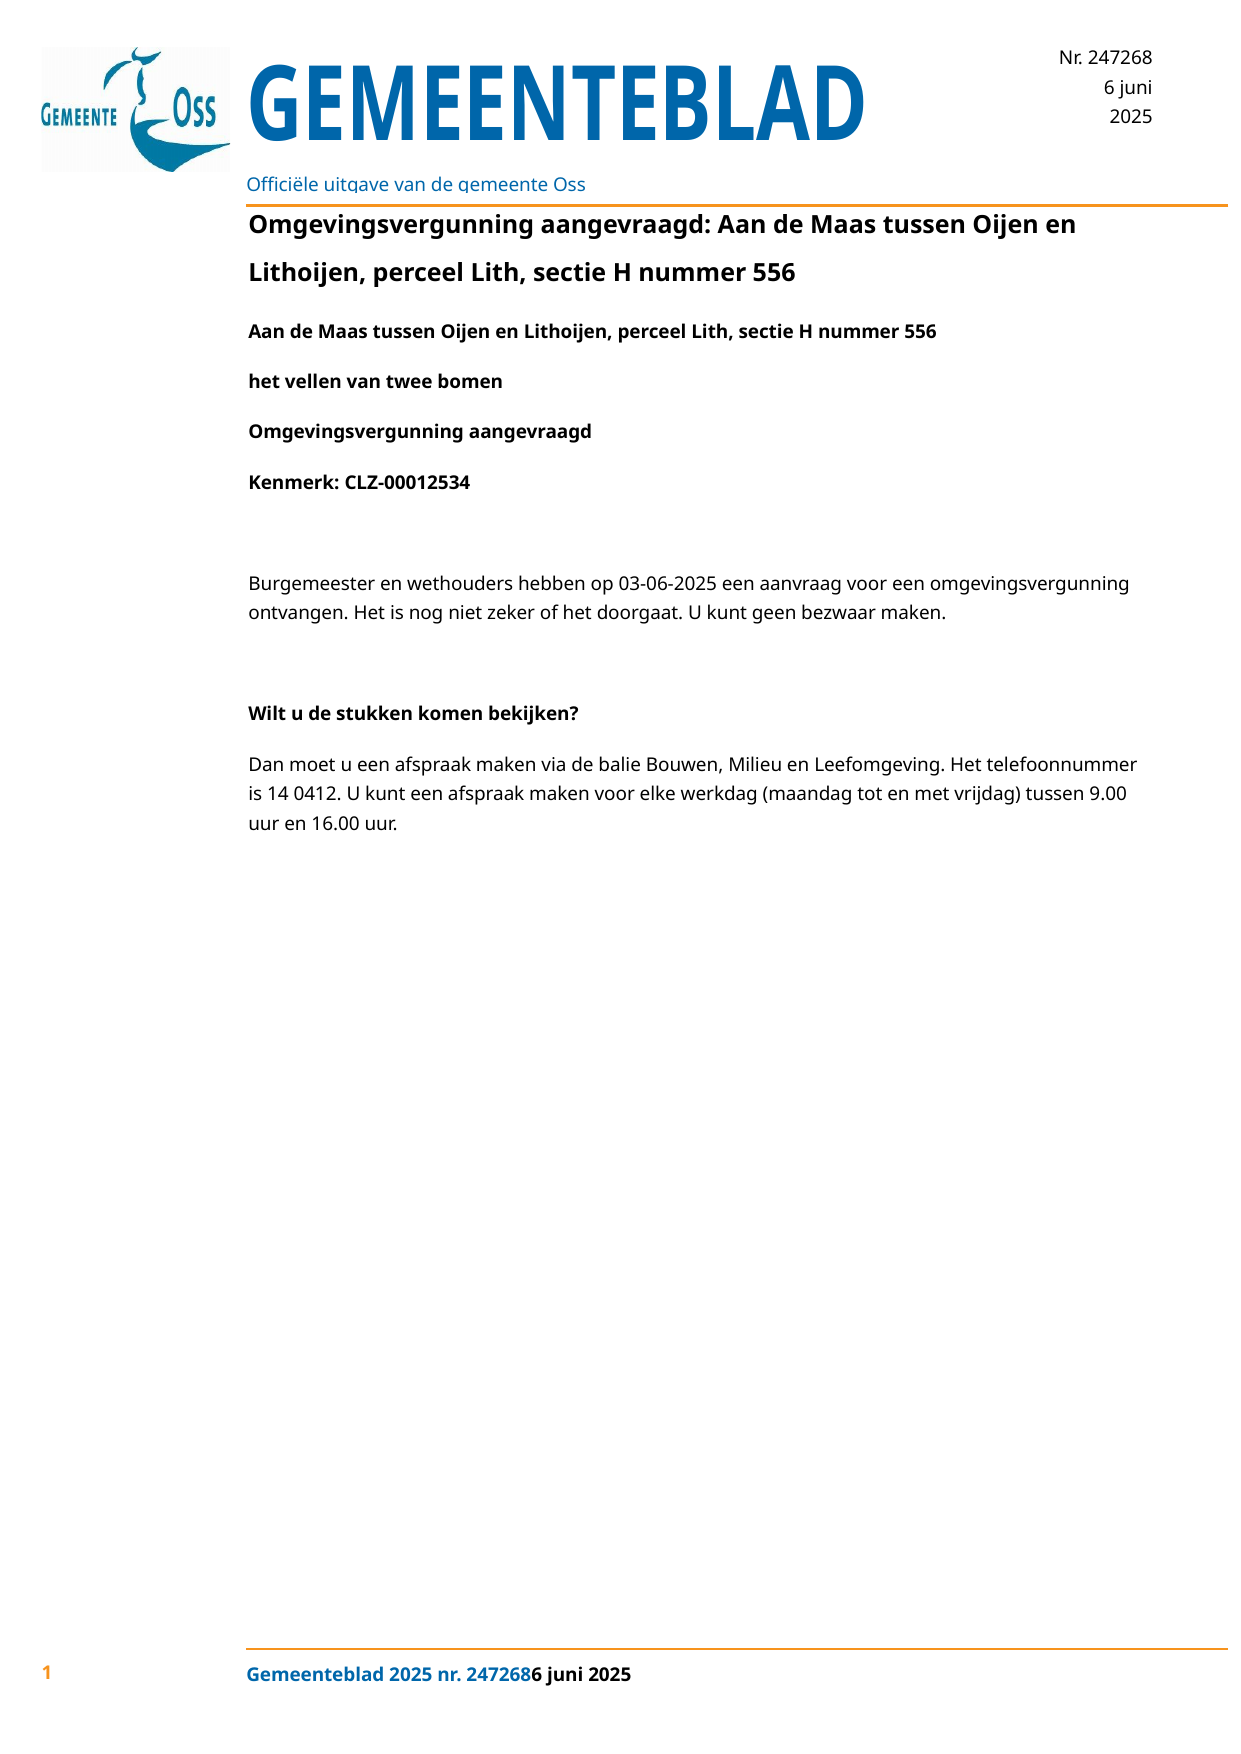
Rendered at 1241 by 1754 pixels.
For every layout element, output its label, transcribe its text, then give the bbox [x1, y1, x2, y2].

text Wilt u de stukken komen bekijken? [248, 700, 1152, 726]
text Omgevingsvergunning aangevraagd: Aan de Maas tussen Oijen en Lithoijen, perceel Lith, sectie H nummer 556 [248, 207, 1152, 288]
text Burgemeester en wethouders hebben op 03-06-2025 een aanvraag voor een omgevingsvergunning ontvangen. Het is nog niet zeker of het doorgaat. U kunt geen bezwaar maken. [248, 570, 1152, 625]
text Omgevingsvergunning aangevraagd [248, 419, 1152, 444]
text Kenmerk: CLZ-00012534 [248, 469, 1152, 495]
picture [41, 47, 231, 172]
text Aan de Maas tussen Oijen en Lithoijen, perceel Lith, sectie H nummer 556 [248, 318, 1152, 344]
text Dan moet u een afspraak maken via de balie Bouwen, Milieu en Leefomgeving. Het telefoonnummer is 14 0412. U kunt een afspraak maken voor elke werkdag (maandag tot en met vrijdag) tussen 9.00 uur en 16.00 uur. [248, 751, 1152, 836]
text het vellen van twee bomen [248, 368, 1152, 394]
